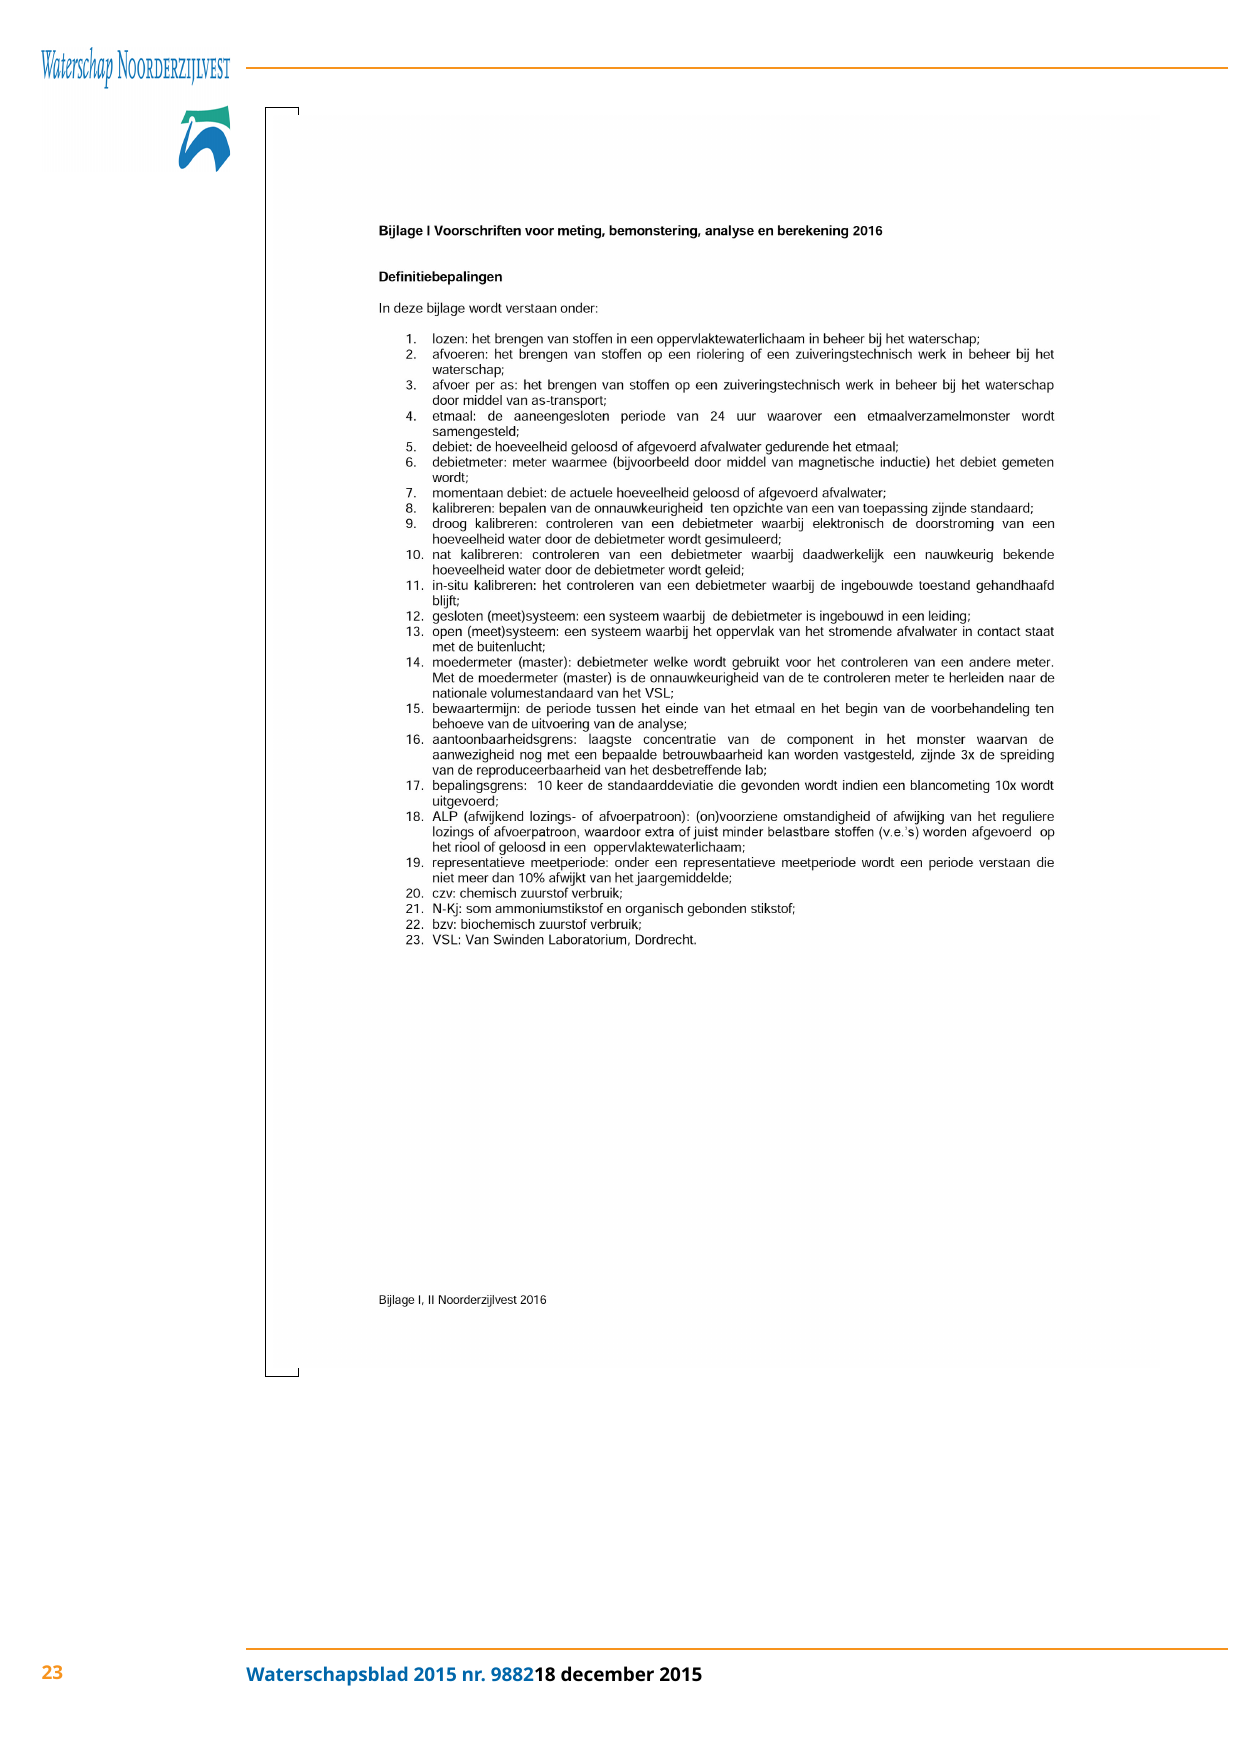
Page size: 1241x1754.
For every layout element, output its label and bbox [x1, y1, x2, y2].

picture [273, 115, 1160, 1368]
picture [41, 47, 231, 172]
